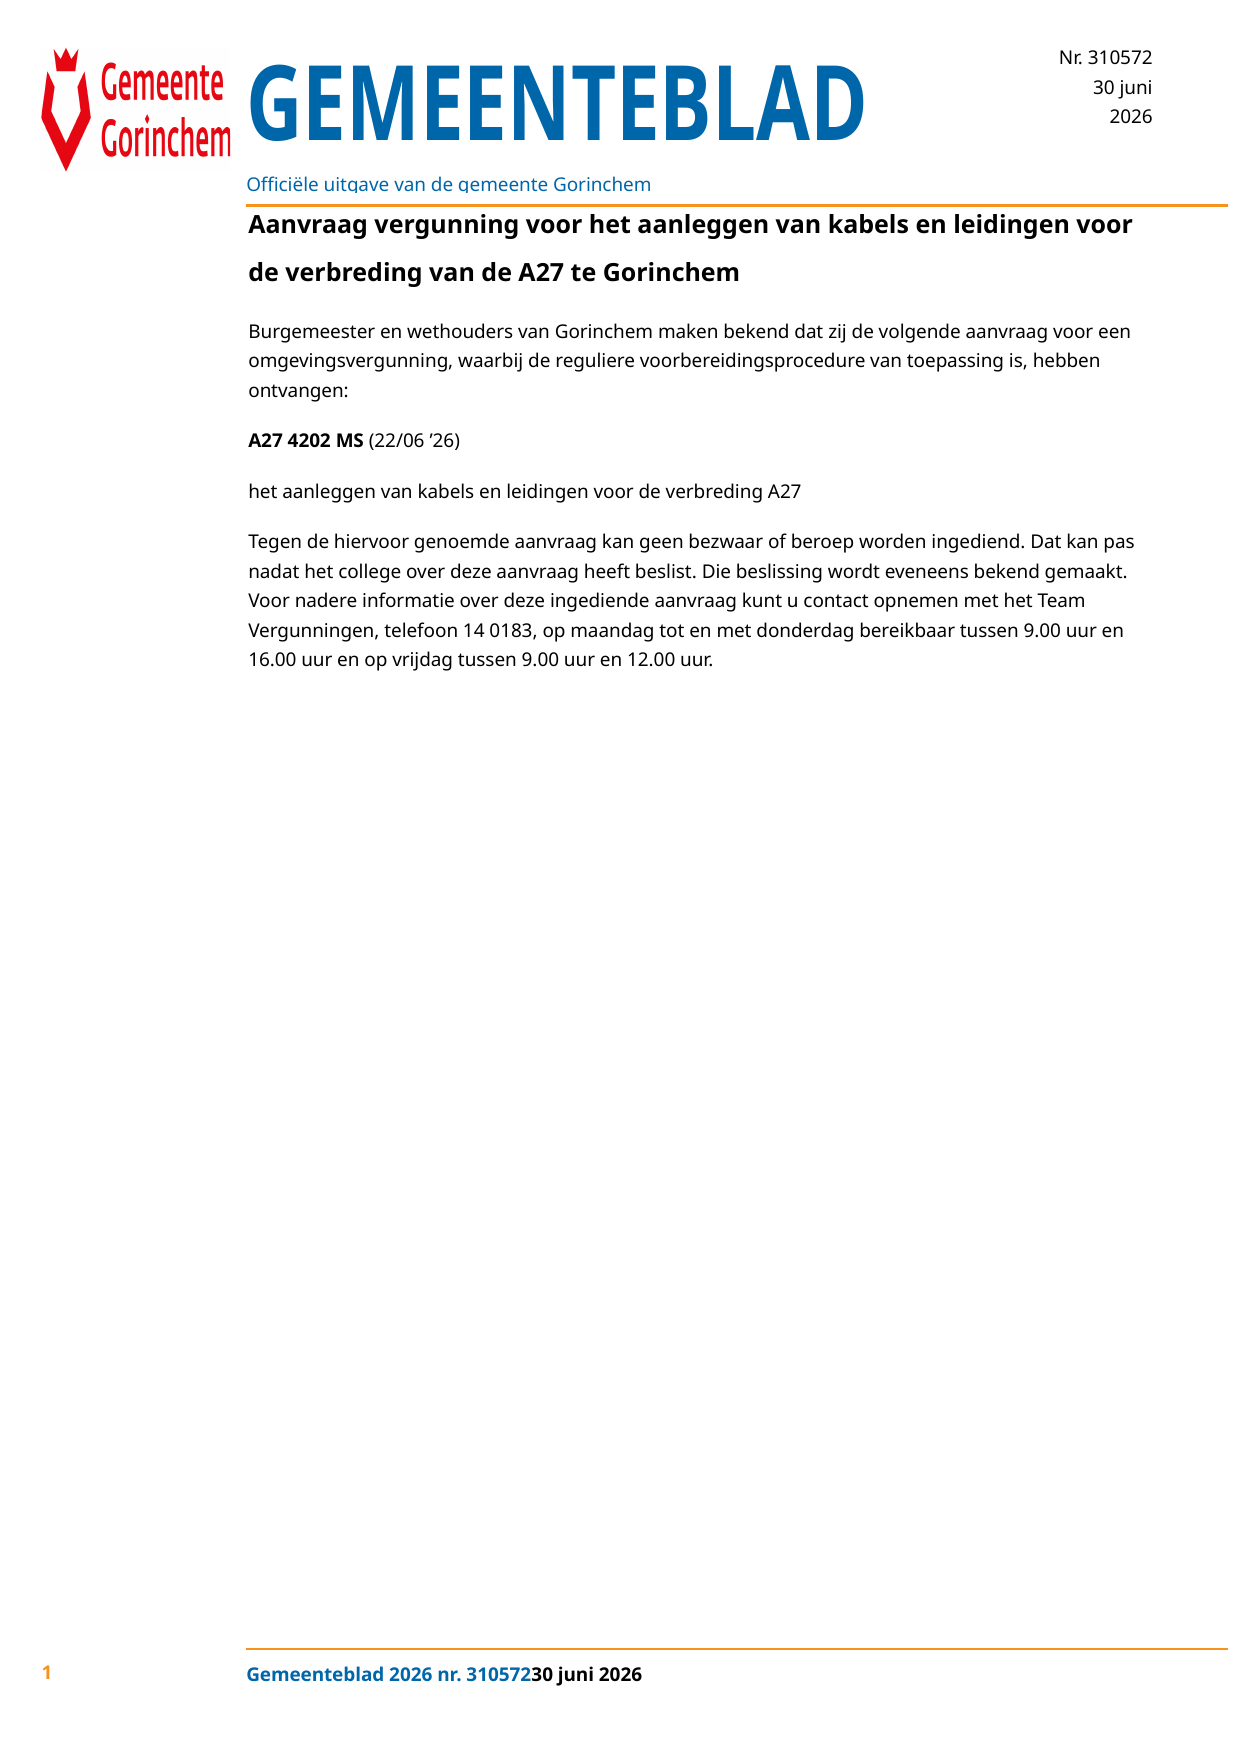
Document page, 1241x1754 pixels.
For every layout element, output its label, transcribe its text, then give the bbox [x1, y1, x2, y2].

text Tegen de hiervoor genoemde aanvraag kan geen bezwaar of beroep worden ingediend. Dat kan pas nadat het college over deze aanvraag heeft beslist. Die beslissing wordt eveneens bekend gemaakt. Voor nadere informatie over deze ingediende aanvraag kunt u contact opnemen met het Team Vergunningen, telefoon 14 0183, op maandag tot en met donderdag bereikbaar tussen 9.00 uur en 16.00 uur en op vrijdag tussen 9.00 uur en 12.00 uur. [248, 528, 1152, 672]
picture [41, 47, 231, 172]
text Burgemeester en wethouders van Gorinchem maken bekend dat zij de volgende aanvraag voor een omgevingsvergunning, waarbij de reguliere voorbereidingsprocedure van toepassing is, hebben ontvangen: [248, 318, 1152, 403]
text A27 4202 MS (22/06 ’26) [248, 427, 1152, 453]
text Aanvraag vergunning voor het aanleggen van kabels en leidingen voor de verbreding van de A27 te Gorinchem [248, 207, 1152, 288]
text het aanleggen van kabels en leidingen voor de verbreding A27 [248, 478, 1152, 504]
